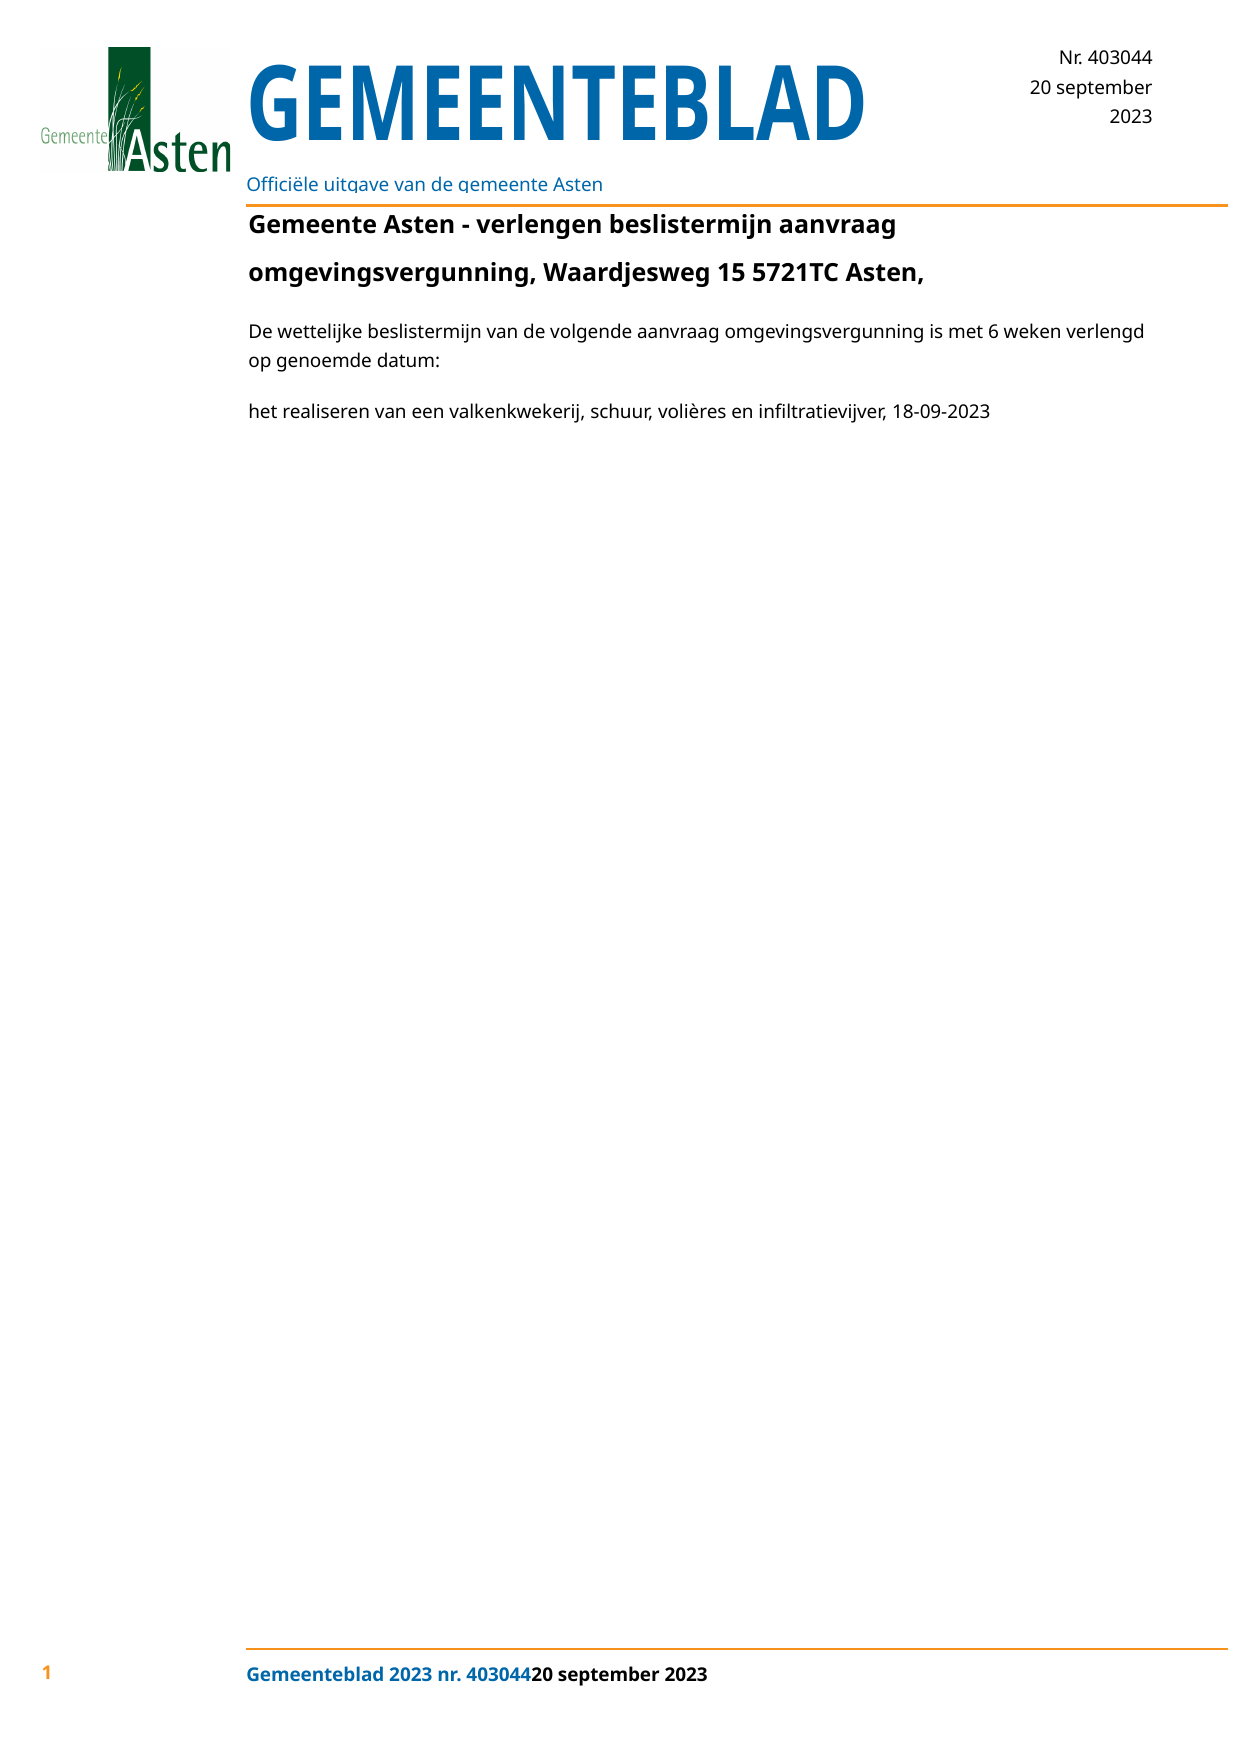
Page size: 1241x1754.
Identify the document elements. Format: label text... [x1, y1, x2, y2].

text De wettelijke beslistermijn van de volgende aanvraag omgevingsvergunning is met 6 weken verlengd op genoemde datum: [248, 318, 1152, 373]
text Gemeente Asten - verlengen beslistermijn aanvraag omgevingsvergunning, Waardjesweg 15 5721TC Asten, [248, 207, 1152, 288]
picture [41, 47, 231, 172]
text het realiseren van een valkenkwekerij, schuur, volières en infiltratievijver, 18-09-2023 [248, 398, 1152, 424]
